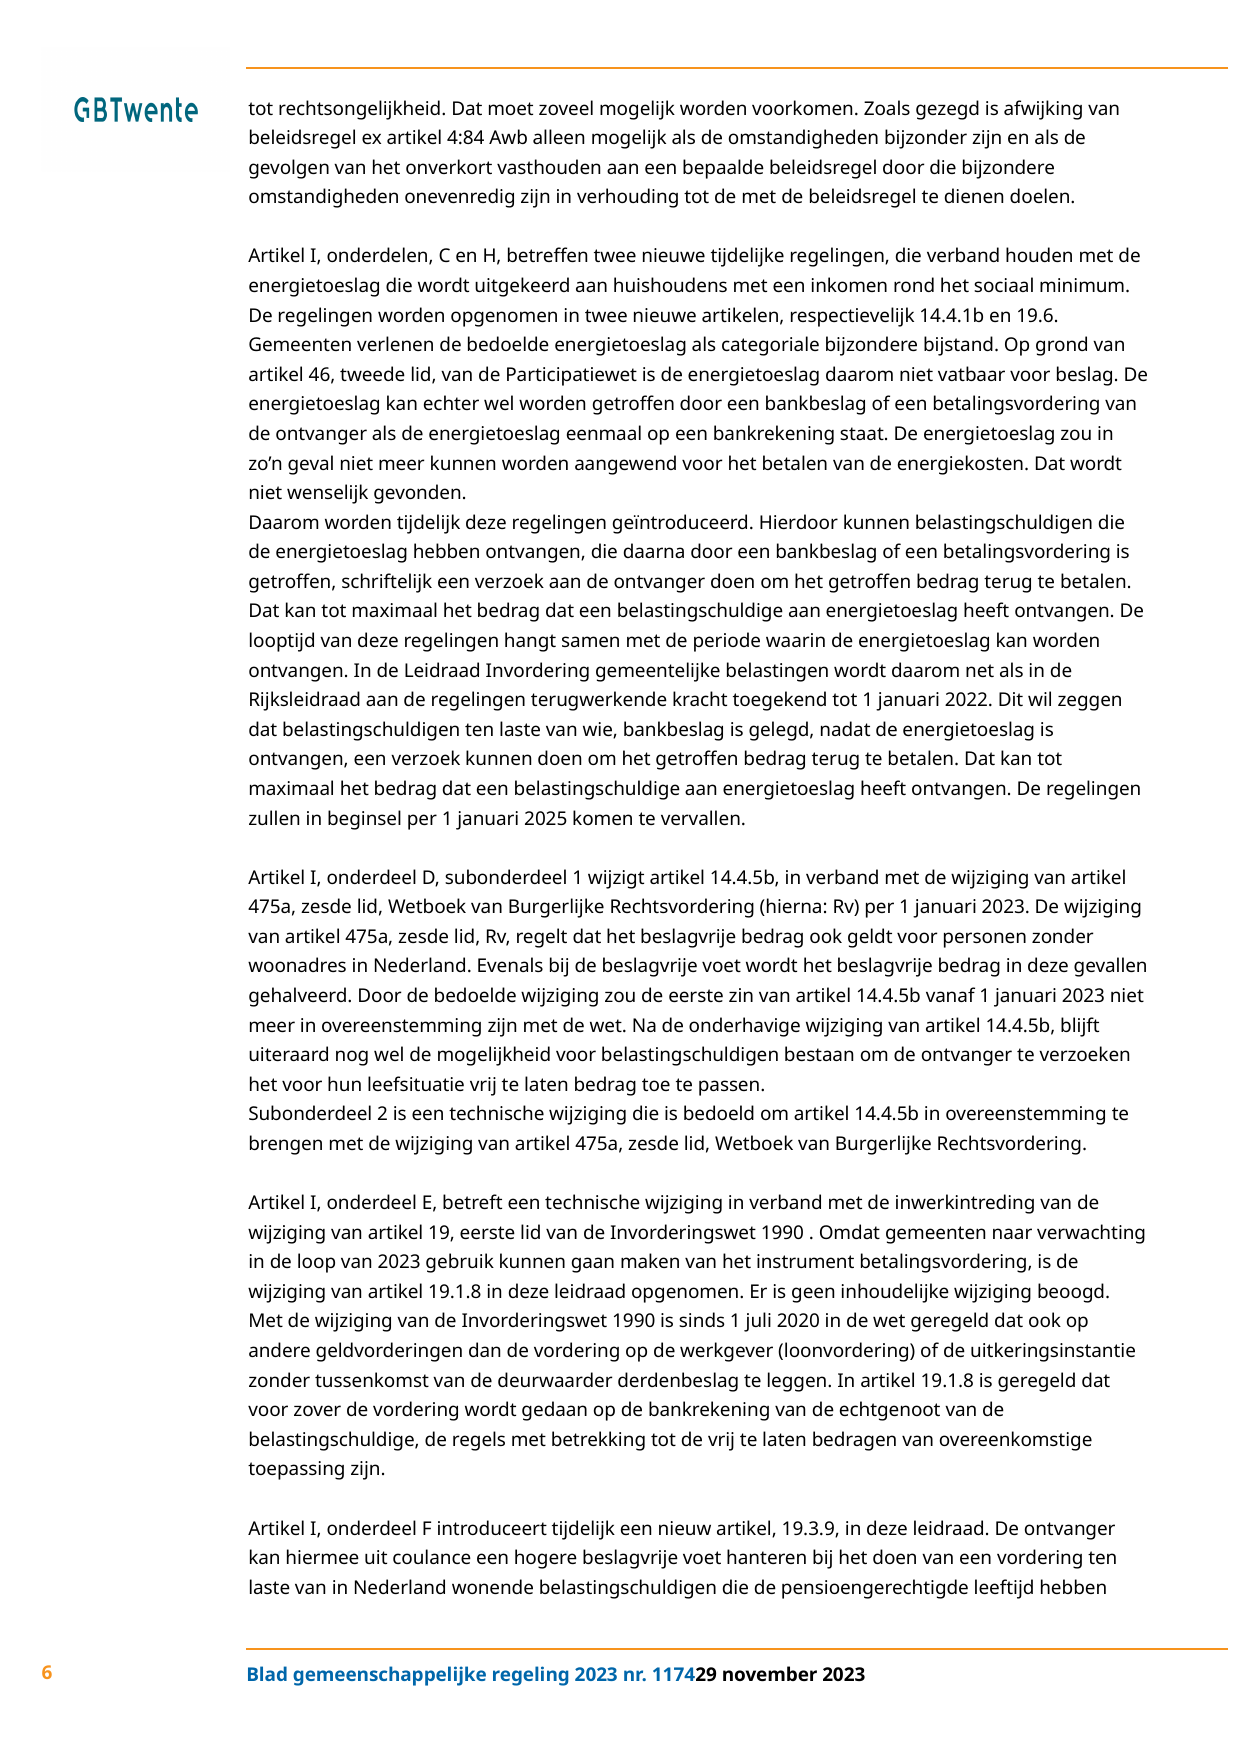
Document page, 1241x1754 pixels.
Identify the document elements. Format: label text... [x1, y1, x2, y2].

picture [41, 47, 231, 172]
text Artikel I, onderdeel E, betreft een technische wijziging in verband met de inwerkintreding van de wijziging van artikel 19, eerste lid van de Invorderingswet 1990 . Omdat gemeenten naar verwachting in de loop van 2023 gebruik kunnen gaan maken van het instrument betalingsvordering, is de wijziging van artikel 19.1.8 in deze leidraad opgenomen. Er is geen inhoudelijke wijziging beoogd. [248, 1189, 1152, 1304]
text Subonderdeel 2 is een technische wijziging die is bedoeld om artikel 14.4.5b in overeenstemming te brengen met de wijziging van artikel 475a, zesde lid, Wetboek van Burgerlijke Rechtsvordering. [248, 1101, 1152, 1156]
text tot rechtsongelijkheid. Dat moet zoveel mogelijk worden voorkomen. Zoals gezegd is afwijking van beleidsregel ex artikel 4:84 Awb alleen mogelijk als de omstandigheden bijzonder zijn en als de gevolgen van het onverkort vasthouden aan een bepaalde beleidsregel door die bijzondere omstandigheden onevenredig zijn in verhouding tot de met de beleidsregel te dienen doelen. [248, 95, 1152, 209]
text Met de wijziging van de Invorderingswet 1990 is sinds 1 juli 2020 in de wet geregeld dat ook op andere geldvorderingen dan de vordering op de werkgever (loonvordering) of de uitkeringsinstantie zonder tussenkomst van de deurwaarder derdenbeslag te leggen. In artikel 19.1.8 is geregeld dat voor zover de vordering wordt gedaan op de bankrekening van de echtgenoot van de belastingschuldige, de regels met betrekking tot de vrij te laten bedragen van overeenkomstige toepassing zijn. [248, 1308, 1152, 1481]
text Artikel I, onderdelen, C en H, betreffen twee nieuwe tijdelijke regelingen, die verband houden met de energietoeslag die wordt uitgekeerd aan huishoudens met een inkomen rond het sociaal minimum. De regelingen worden opgenomen in twee nieuwe artikelen, respectievelijk 14.4.1b en 19.6. [248, 243, 1152, 328]
text Artikel I, onderdeel D, subonderdeel 1 wijzigt artikel 14.4.5b, in verband met de wijziging van artikel 475a, zesde lid, Wetboek van Burgerlijke Rechtsvordering (hierna: Rv) per 1 januari 2023. De wijziging van artikel 475a, zesde lid, Rv, regelt dat het beslagvrije bedrag ook geldt voor personen zonder woonadres in Nederland. Evenals bij de beslagvrije voet wordt het beslagvrije bedrag in deze gevallen gehalveerd. Door de bedoelde wijziging zou de eerste zin van artikel 14.4.5b vanaf 1 januari 2023 niet meer in overeenstemming zijn met de wet. Na de onderhavige wijziging van artikel 14.4.5b, blijft uiteraard nog wel de mogelijkheid voor belastingschuldigen bestaan om de ontvanger te verzoeken het voor hun leefsituatie vrij te laten bedrag toe te passen. [248, 864, 1152, 1097]
text Daarom worden tijdelijk deze regelingen geïntroduceerd. Hierdoor kunnen belastingschuldigen die de energietoeslag hebben ontvangen, die daarna door een bankbeslag of een betalingsvordering is getroffen, schriftelijk een verzoek aan de ontvanger doen om het getroffen bedrag terug te betalen. Dat kan tot maximaal het bedrag dat een belastingschuldige aan energietoeslag heeft ontvangen. De looptijd van deze regelingen hangt samen met de periode waarin de energietoeslag kan worden ontvangen. In de Leidraad Invordering gemeentelijke belastingen wordt daarom net als in de Rijksleidraad aan de regelingen terugwerkende kracht toegekend tot 1 januari 2022. Dit wil zeggen dat belastingschuldigen ten laste van wie, bankbeslag is gelegd, nadat de energietoeslag is ontvangen, een verzoek kunnen doen om het getroffen bedrag terug te betalen. Dat kan tot maximaal het bedrag dat een belastingschuldige aan energietoeslag heeft ontvangen. De regelingen zullen in beginsel per 1 januari 2025 komen te vervallen. [248, 509, 1152, 831]
text Artikel I, onderdeel F introduceert tijdelijk een nieuw artikel, 19.3.9, in deze leidraad. De ontvanger kan hiermee uit coulance een hogere beslagvrije voet hanteren bij het doen van een vordering ten laste van in Nederland wonende belastingschuldigen die de pensioengerechtigde leeftijd hebben [248, 1515, 1152, 1600]
text Gemeenten verlenen de bedoelde energietoeslag als categoriale bijzondere bijstand. Op grond van artikel 46, tweede lid, van de Participatiewet is de energietoeslag daarom niet vatbaar voor beslag. De energietoeslag kan echter wel worden getroffen door een bankbeslag of een betalingsvordering van de ontvanger als de energietoeslag eenmaal op een bankrekening staat. De energietoeslag zou in zo’n geval niet meer kunnen worden aangewend voor het betalen van de energiekosten. Dat wordt niet wenselijk gevonden. [248, 331, 1152, 505]
